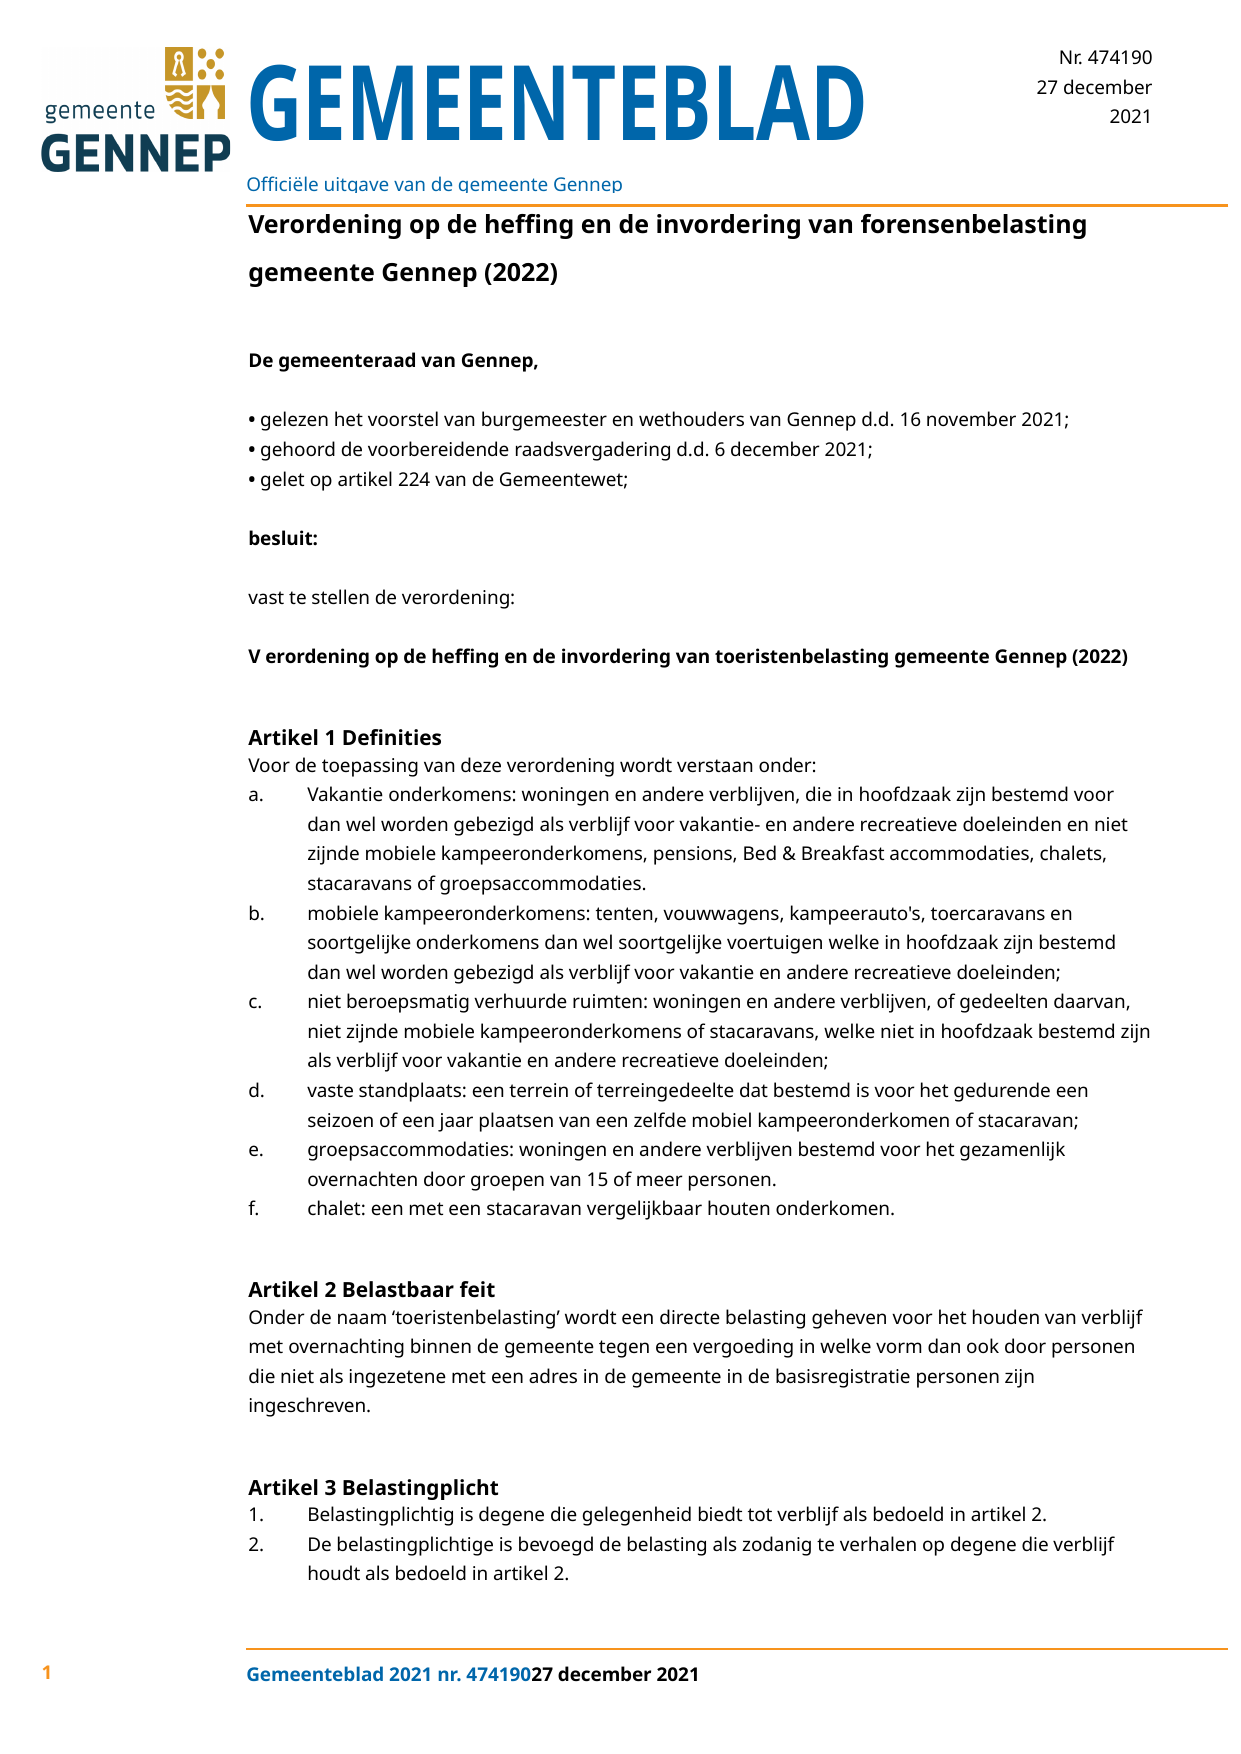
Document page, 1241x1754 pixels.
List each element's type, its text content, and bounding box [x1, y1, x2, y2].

text De gemeenteraad van Gennep, [248, 347, 1152, 373]
list vaste standplaats: een terrein of terreingedeelte dat bestemd is voor het gedurende een seizoen of een jaar plaatsen van een zelfde mobiel kampeeronderkomen of stacaravan; [248, 1077, 1152, 1132]
text Verordening op de heffing en de invordering van forensenbelasting gemeente Gennep (2022) [248, 207, 1152, 288]
text Voor de toepassing van deze verordening wordt verstaan onder: [248, 752, 1152, 777]
text V erordening op de heffing en de invordering van toeristenbelasting gemeente Gennep (2022) [248, 643, 1152, 669]
list mobiele kampeeronderkomens: tenten, vouwwagens, kampeerauto's, toercaravans en soortgelijke onderkomens dan wel soortgelijke voertuigen welke in hoofdzaak zijn bestemd dan wel worden gebezigd als verblijf voor vakantie en andere recreatieve doeleinden; [248, 900, 1152, 984]
list Belastingplichtig is degene die gelegenheid biedt tot verblijf als bedoeld in artikel 2. [248, 1501, 1152, 1527]
list De belastingplichtige is bevoegd de belasting als zodanig te verhalen op degene die verblijf houdt als bedoeld in artikel 2. [248, 1531, 1152, 1586]
list niet beroepsmatig verhuurde ruimten: woningen en andere verblijven, of gedeelten daarvan, niet zijnde mobiele kampeeronderkomens of stacaravans, welke niet in hoofdzaak bestemd zijn als verblijf voor vakantie en andere recreatieve doeleinden; [248, 988, 1152, 1073]
list chalet: een met een stacaravan vergelijkbaar houten onderkomen. [248, 1196, 1152, 1221]
text • gelet op artikel 224 van de Gemeentewet; [248, 466, 1152, 492]
text vast te stellen de verordening: [248, 584, 1152, 610]
text Artikel 3 Belastingplicht [248, 1473, 1152, 1501]
text • gehoord de voorbereidende raadsvergadering d.d. 6 december 2021; [248, 436, 1152, 462]
text • gelezen het voorstel van burgemeester en wethouders van Gennep d.d. 16 november 2021; [248, 407, 1152, 432]
text besluit: [248, 525, 1152, 551]
list Vakantie onderkomens: woningen en andere verblijven, die in hoofdzaak zijn bestemd voor dan wel worden gebezigd als verblijf voor vakantie- en andere recreatieve doeleinden en niet zijnde mobiele kampeeronderkomens, pensions, Bed & Breakfast accommodaties, chalets, stacaravans of groepsaccommodaties. [248, 781, 1152, 896]
text Artikel 1 Definities [248, 723, 1152, 752]
list groepsaccommodaties: woningen en andere verblijven bestemd voor het gezamenlijk overnachten door groepen van 15 of meer personen. [248, 1136, 1152, 1192]
picture [41, 47, 231, 172]
text Onder de naam ‘toeristenbelasting’ wordt een directe belasting geheven voor het houden van verblijf met overnachting binnen de gemeente tegen een vergoeding in welke vorm dan ook door personen die niet als ingezetene met een adres in de gemeente in de basisregistratie personen zijn ingeschreven. [248, 1304, 1152, 1418]
text Artikel 2 Belastbaar feit [248, 1276, 1152, 1304]
